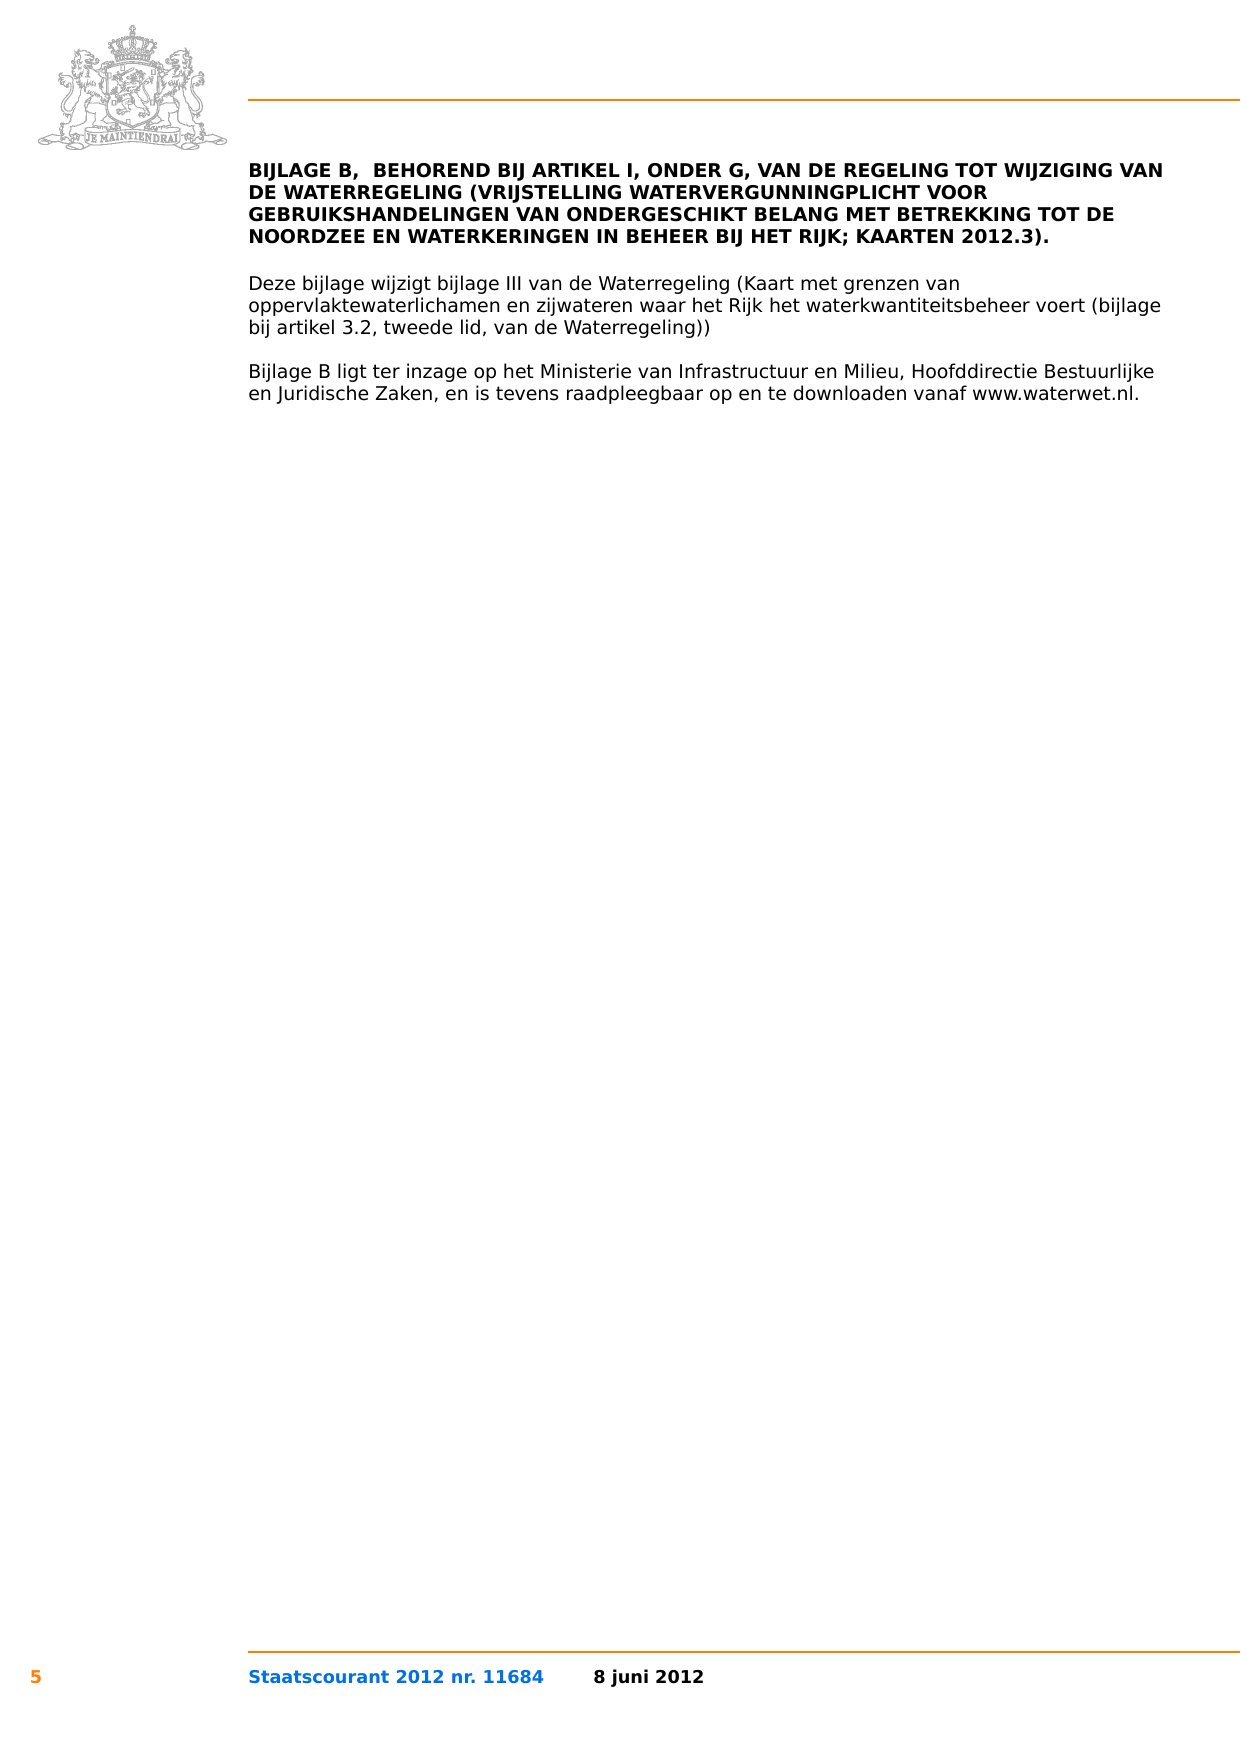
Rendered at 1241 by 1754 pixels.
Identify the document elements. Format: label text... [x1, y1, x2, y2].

text Deze bijlage wijzigt bijlage III van de Waterregeling (Kaart met grenzen van oppervlaktewaterlichamen en zijwateren waar het Rijk het waterkwantiteitsbeheer voert (bijlage bij artikel 3.2, tweede lid, van de Waterregeling)) [248, 273, 1163, 339]
picture [38, 25, 227, 150]
subtitle BIJLAGE B, BEHOREND BIJ ARTIKEL I, ONDER G, VAN DE REGELING TOT WIJZIGING VAN DE WATERREGELING (VRIJSTELLING WATERVERGUNNINGPLICHT VOOR GEBRUIKSHANDELINGEN VAN ONDERGESCHIKT BELANG MET BETREKKING TOT DE NOORDZEE EN WATERKERINGEN IN BEHEER BIJ HET RIJK; KAARTEN 2012.3). [248, 160, 1163, 248]
text Bijlage B ligt ter inzage op het Ministerie van Infrastructuur en Milieu, Hoofddirectie Bestuurlijke en Juridische Zaken, en is tevens raadpleegbaar op en te downloaden vanaf www.waterwet.nl. [248, 361, 1163, 404]
